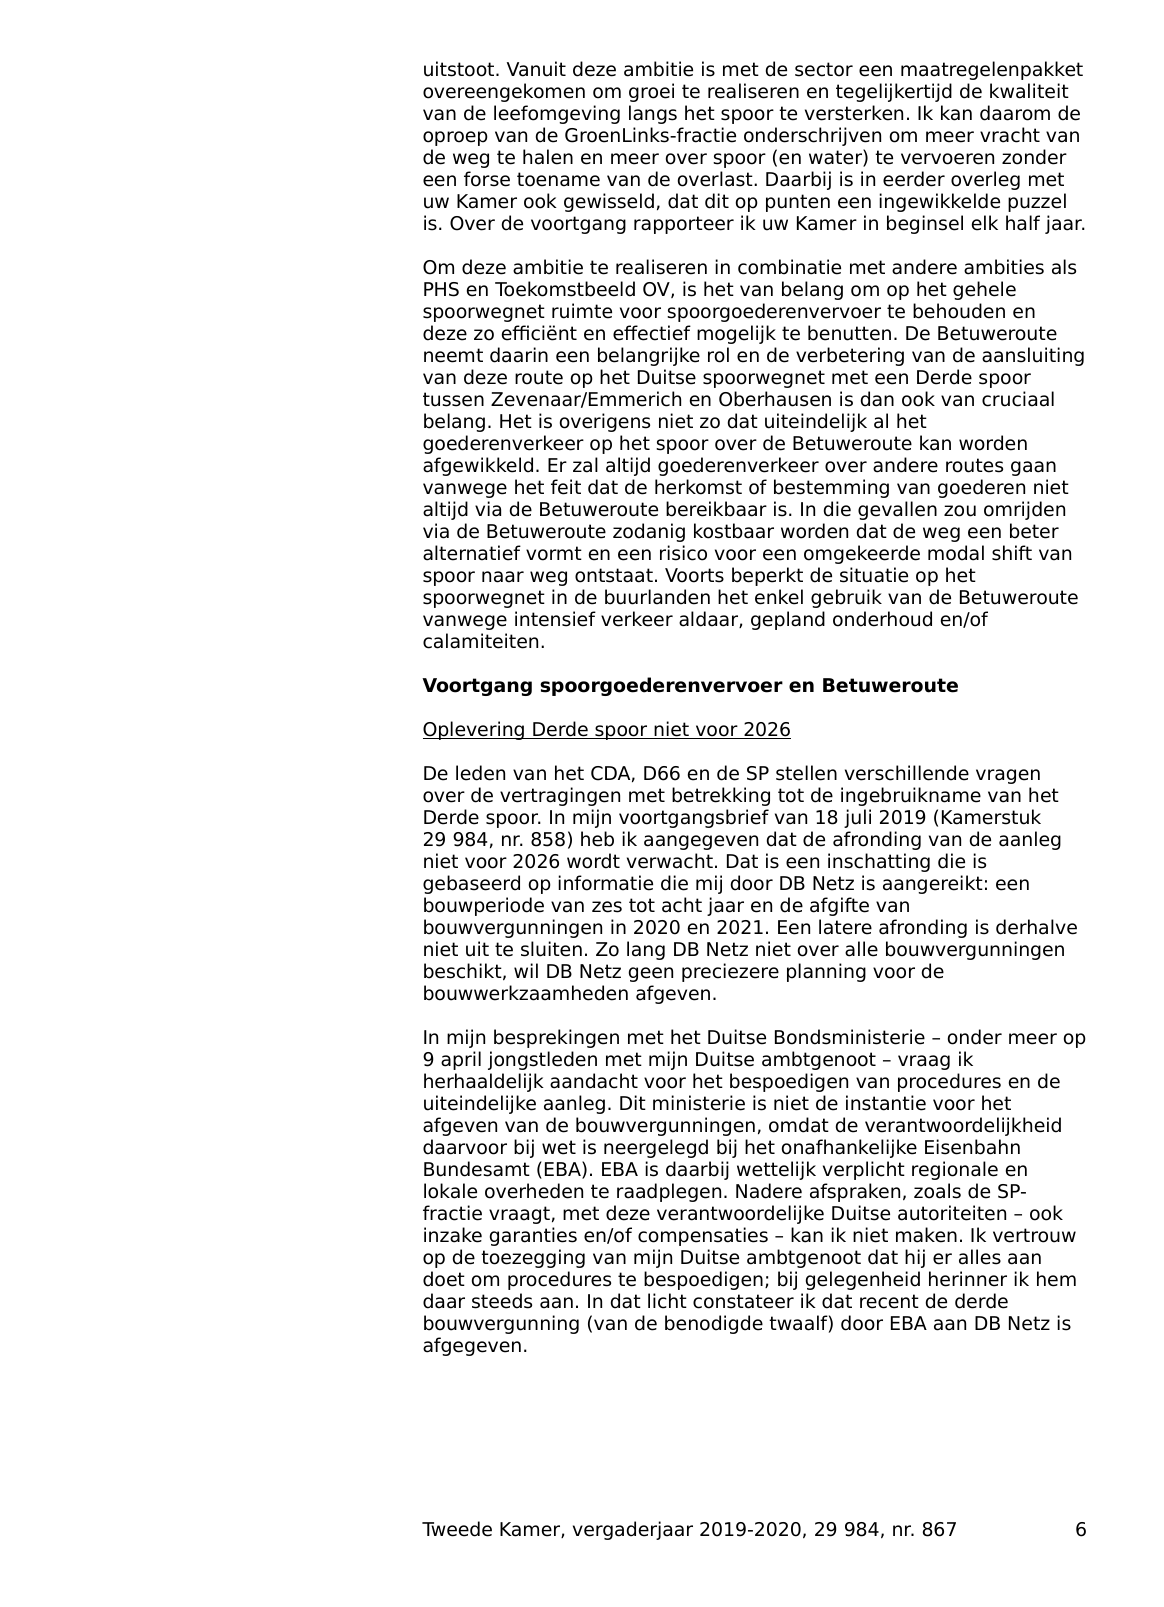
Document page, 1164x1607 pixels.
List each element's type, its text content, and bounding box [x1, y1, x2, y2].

text uitstoot. Vanuit deze ambitie is met de sector een maatregelenpakket overeengekomen om groei te realiseren en tegelijkertijd de kwaliteit van de leefomgeving langs het spoor te versterken. Ik kan daarom de oproep van de GroenLinks-fractie onderschrijven om meer vracht van de weg te halen en meer over spoor (en water) te vervoeren zonder een forse toename van de overlast. Daarbij is in eerder overleg met uw Kamer ook gewisseld, dat dit op punten een ingewikkelde puzzel is. Over de voortgang rapporteer ik uw Kamer in beginsel elk half jaar. [422, 59, 1087, 235]
subtitle Oplevering Derde spoor niet voor 2026 [422, 719, 1087, 741]
text De leden van het CDA, D66 en de SP stellen verschillende vragen over de vertragingen met betrekking tot de ingebruikname van het Derde spoor. In mijn voortgangsbrief van 18 juli 2019 (Kamerstuk 29 984, nr. 858) heb ik aangegeven dat de afronding van de aanleg niet voor 2026 wordt verwacht. Dat is een inschatting die is gebaseerd op informatie die mij door DB Netz is aangereikt: een bouwperiode van zes tot acht jaar en de afgifte van bouwvergunningen in 2020 en 2021. Een latere afronding is derhalve niet uit te sluiten. Zo lang DB Netz niet over alle bouwvergunningen beschikt, wil DB Netz geen preciezere planning voor de bouwwerkzaamheden afgeven. [422, 763, 1087, 1005]
subtitle Voortgang spoorgoederenvervoer en Betuweroute [422, 675, 1087, 697]
text In mijn besprekingen met het Duitse Bondsministerie – onder meer op 9 april jongstleden met mijn Duitse ambtgenoot – vraag ik herhaaldelijk aandacht voor het bespoedigen van procedures en de uiteindelijke aanleg. Dit ministerie is niet de instantie voor het afgeven van de bouwvergunningen, omdat de verantwoordelijkheid daarvoor bij wet is neergelegd bij het onafhankelijke Eisenbahn Bundesamt (EBA). EBA is daarbij wettelijk verplicht regionale en lokale overheden te raadplegen. Nadere afspraken, zoals de SP-fractie vraagt, met deze verantwoordelijke Duitse autoriteiten – ook inzake garanties en/of compensaties – kan ik niet maken. Ik vertrouw op de toezegging van mijn Duitse ambtgenoot dat hij er alles aan doet om procedures te bespoedigen; bij gelegenheid herinner ik hem daar steeds aan. In dat licht constateer ik dat recent de derde bouwvergunning (van de benodigde twaalf) door EBA aan DB Netz is afgegeven. [422, 1027, 1087, 1357]
text Om deze ambitie te realiseren in combinatie met andere ambities als PHS en Toekomstbeeld OV, is het van belang om op het gehele spoorwegnet ruimte voor spoorgoederenvervoer te behouden en deze zo efficiënt en effectief mogelijk te benutten. De Betuweroute neemt daarin een belangrijke rol en de verbetering van de aansluiting van deze route op het Duitse spoorwegnet met een Derde spoor tussen Zevenaar/Emmerich en Oberhausen is dan ook van cruciaal belang. Het is overigens niet zo dat uiteindelijk al het goederenverkeer op het spoor over de Betuweroute kan worden afgewikkeld. Er zal altijd goederenverkeer over andere routes gaan vanwege het feit dat de herkomst of bestemming van goederen niet altijd via de Betuweroute bereikbaar is. In die gevallen zou omrijden via de Betuweroute zodanig kostbaar worden dat de weg een beter alternatief vormt en een risico voor een omgekeerde modal shift van spoor naar weg ontstaat. Voorts beperkt de situatie op het spoorwegnet in de buurlanden het enkel gebruik van de Betuweroute vanwege intensief verkeer aldaar, gepland onderhoud en/of calamiteiten. [422, 257, 1087, 653]
